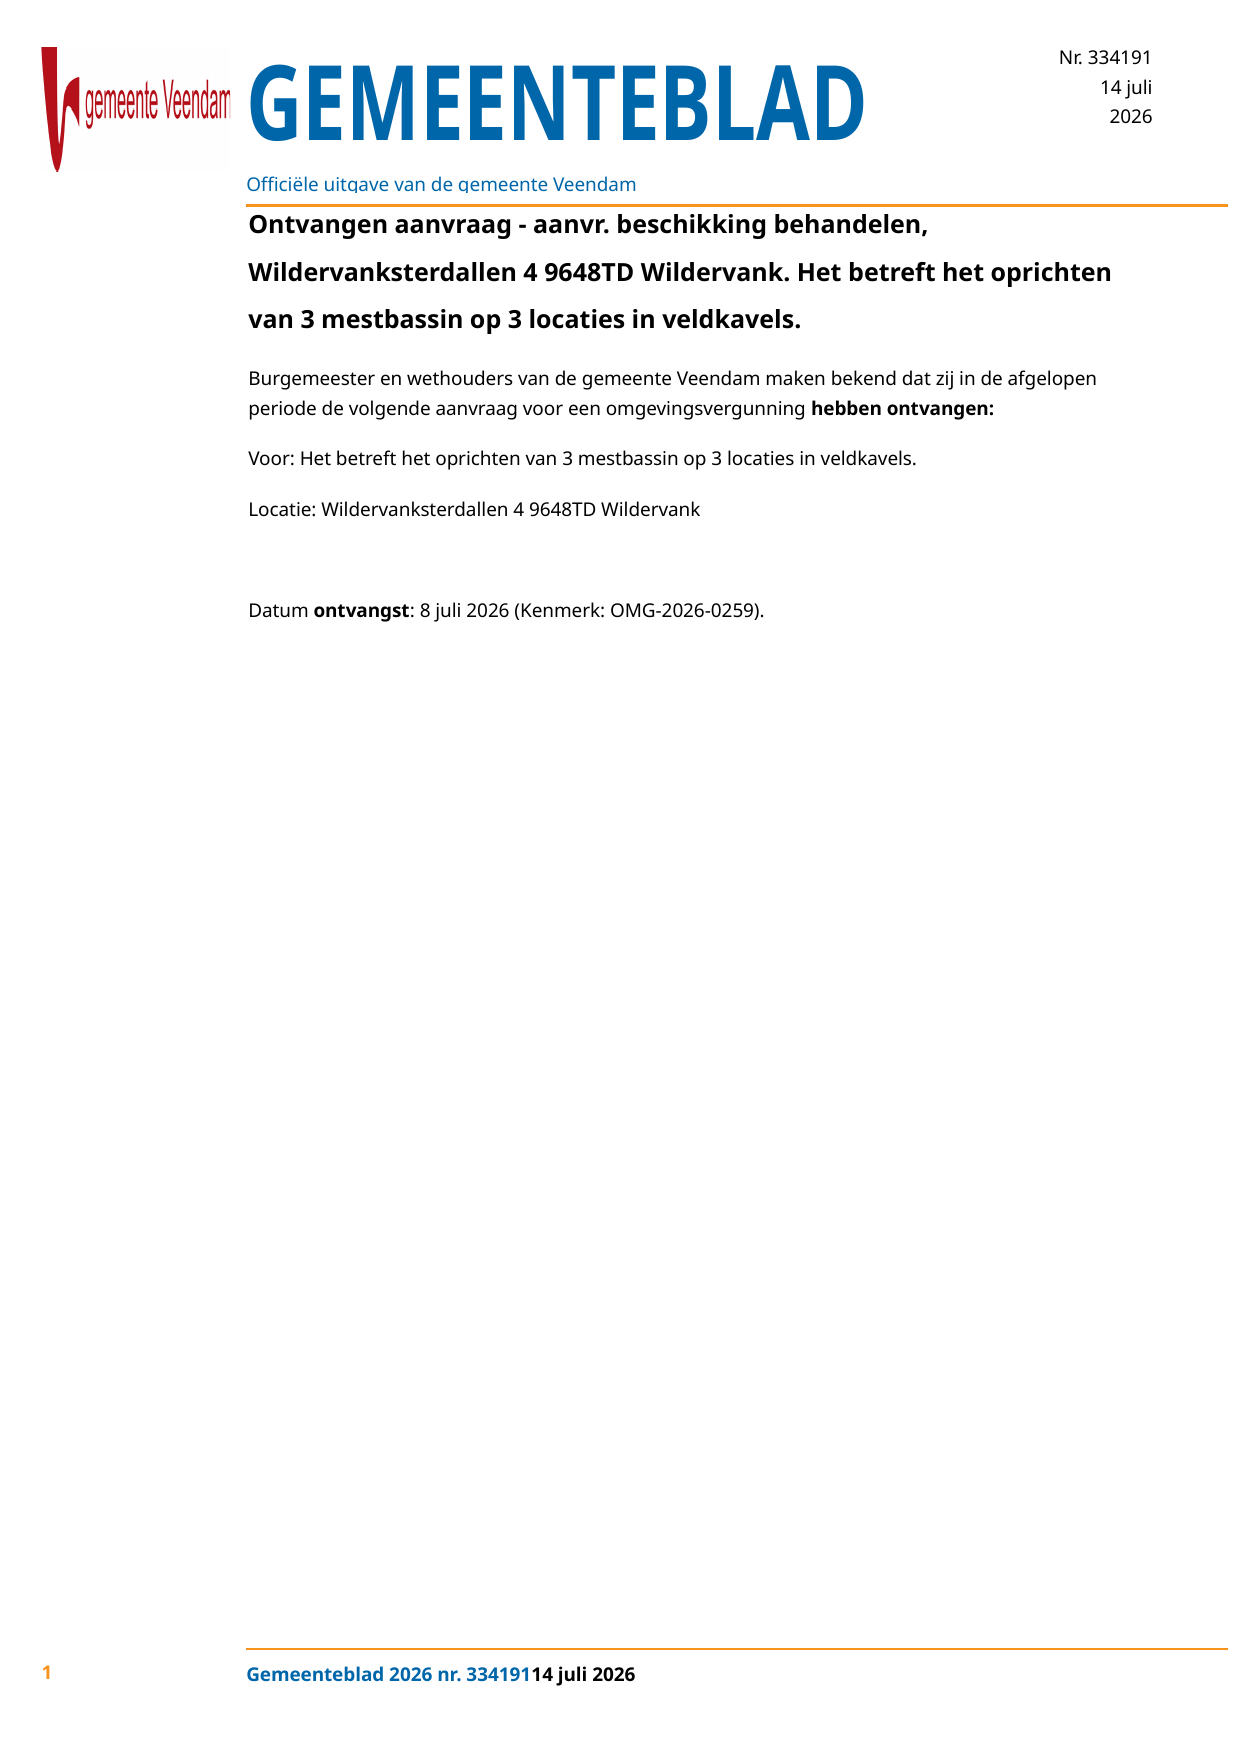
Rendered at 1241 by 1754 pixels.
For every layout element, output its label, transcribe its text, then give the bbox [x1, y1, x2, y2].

text Locatie: Wildervanksterdallen 4 9648TD Wildervank [248, 496, 1152, 522]
text Voor: Het betreft het oprichten van 3 mestbassin op 3 locaties in veldkavels. [248, 446, 1152, 471]
text Datum ontvangst: 8 juli 2026 (Kenmerk: OMG-2026-0259). [248, 597, 1152, 622]
picture [41, 47, 231, 172]
text Burgemeester en wethouders van de gemeente Veendam maken bekend dat zij in de afgelopen periode de volgende aanvraag voor een omgevingsvergunning hebben ontvangen: [248, 366, 1152, 421]
text Ontvangen aanvraag - aanvr. beschikking behandelen, Wildervanksterdallen 4 9648TD Wildervank. Het betreft het oprichten van 3 mestbassin op 3 locaties in veldkavels. [248, 207, 1152, 336]
